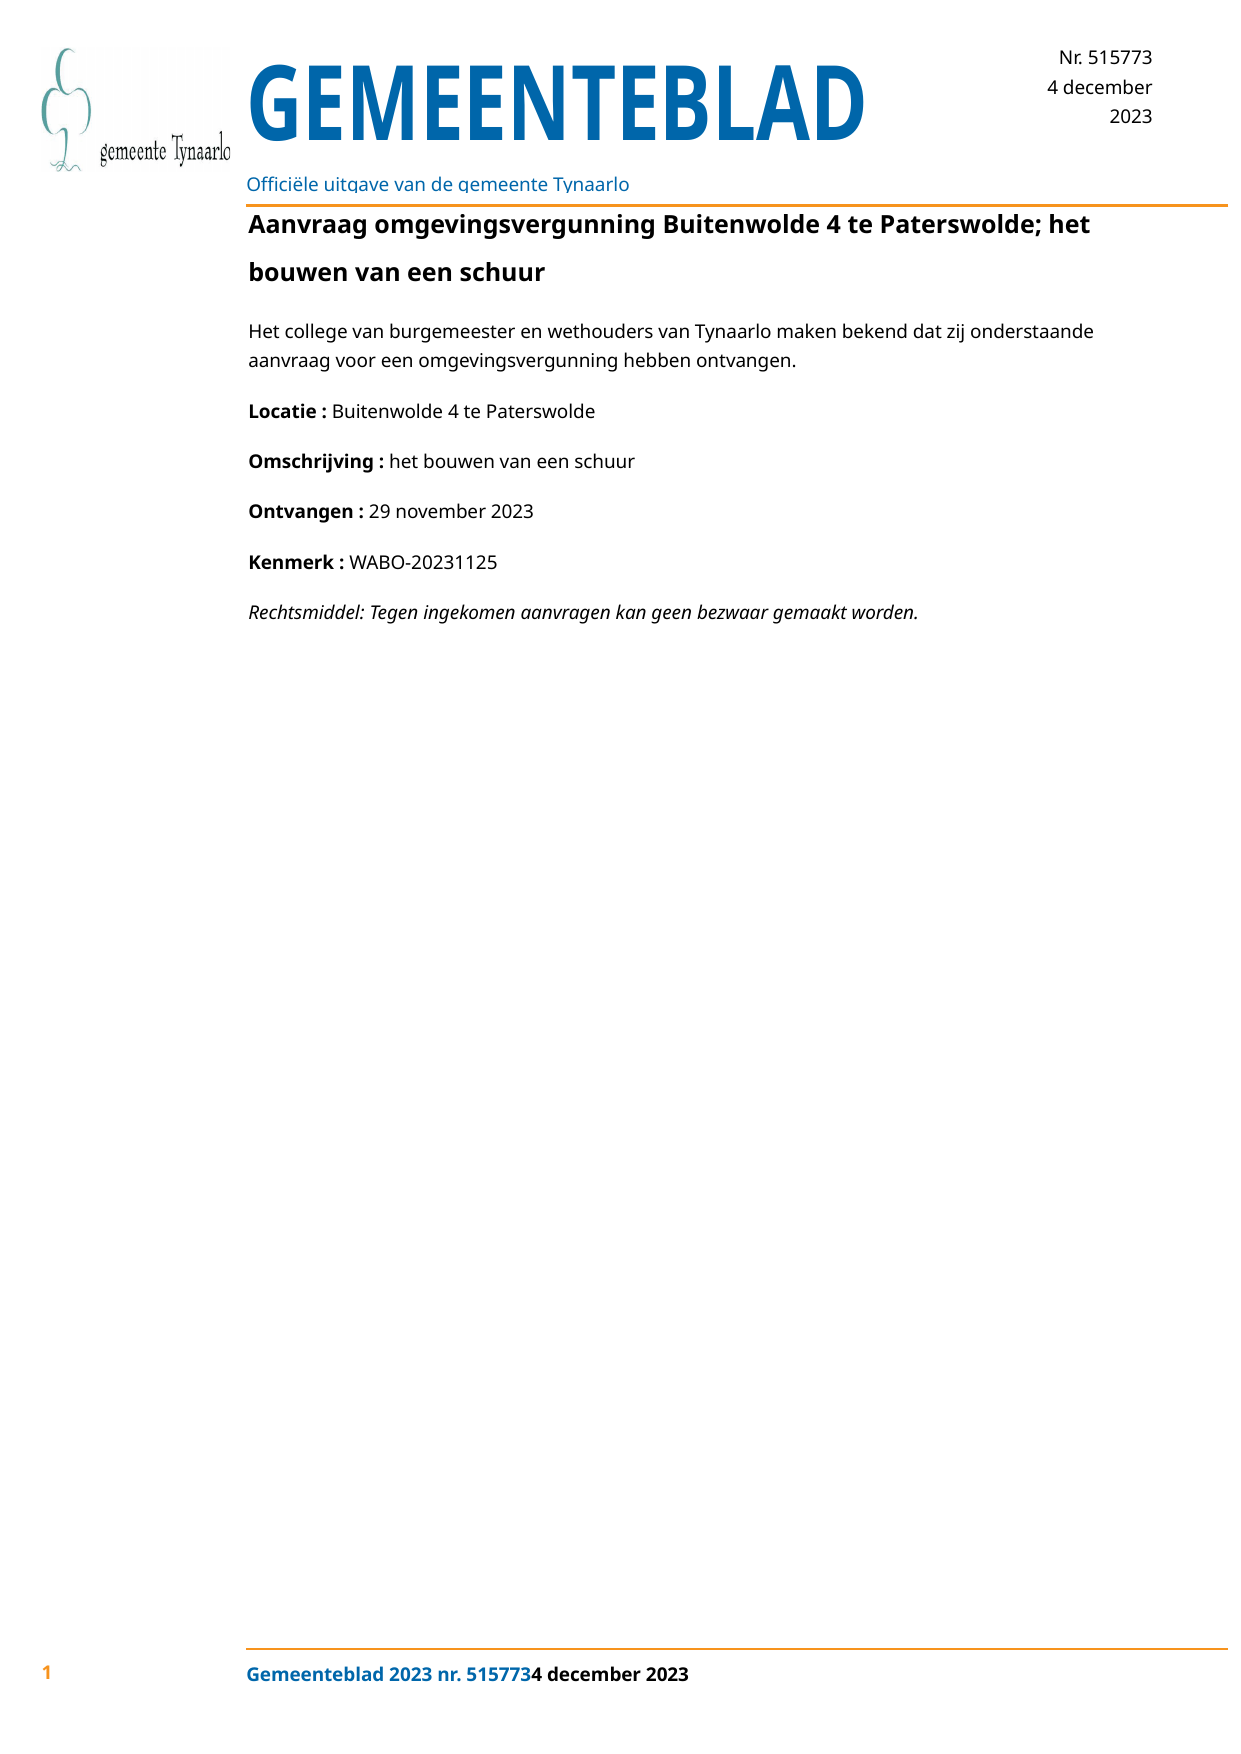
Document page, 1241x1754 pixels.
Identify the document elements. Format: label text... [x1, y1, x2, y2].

text Het college van burgemeester en wethouders van Tynaarlo maken bekend dat zij onderstaande aanvraag voor een omgevingsvergunning hebben ontvangen. [248, 318, 1152, 373]
picture [41, 47, 231, 172]
text Ontvangen : 29 november 2023 [248, 499, 1152, 524]
text Kenmerk : WABO-20231125 [248, 549, 1152, 575]
text Rechtsmiddel: Tegen ingekomen aanvragen kan geen bezwaar gemaakt worden. [248, 599, 1152, 625]
text Locatie : Buitenwolde 4 te Paterswolde [248, 398, 1152, 424]
text Omschrijving : het bouwen van een schuur [248, 448, 1152, 474]
text Aanvraag omgevingsvergunning Buitenwolde 4 te Paterswolde; het bouwen van een schuur [248, 207, 1152, 288]
